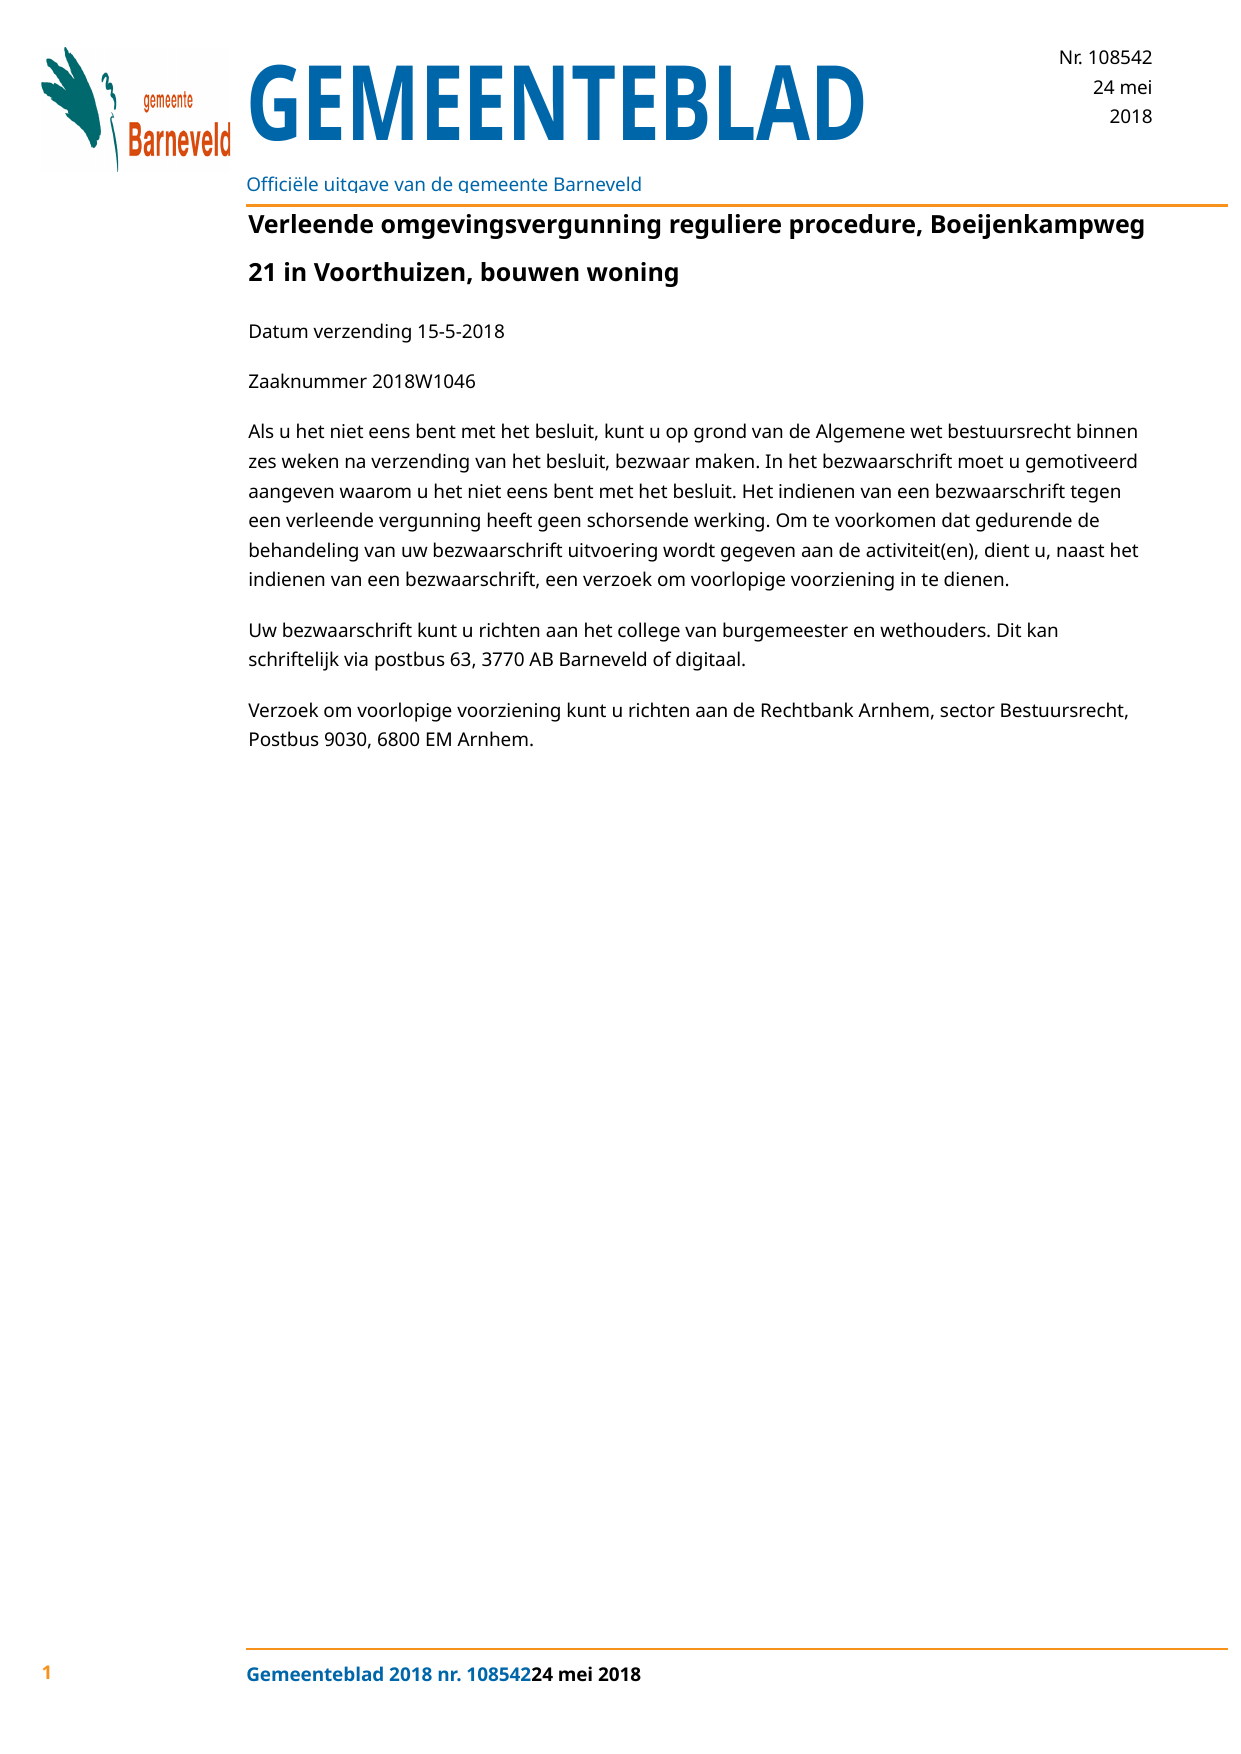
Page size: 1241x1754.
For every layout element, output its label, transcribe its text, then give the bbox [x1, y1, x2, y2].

picture [41, 47, 231, 172]
text Verzoek om voorlopige voorziening kunt u richten aan de Rechtbank Arnhem, sector Bestuursrecht, Postbus 9030, 6800 EM Arnhem. [248, 697, 1152, 752]
text Verleende omgevingsvergunning reguliere procedure, Boeijenkampweg 21 in Voorthuizen, bouwen woning [248, 207, 1152, 288]
text Zaaknummer 2018W1046 [248, 368, 1152, 394]
text Datum verzending 15-5-2018 [248, 318, 1152, 344]
text Als u het niet eens bent met het besluit, kunt u op grond van de Algemene wet bestuursrecht binnen zes weken na verzending van het besluit, bezwaar maken. In het bezwaarschrift moet u gemotiveerd aangeven waarom u het niet eens bent met het besluit. Het indienen van een bezwaarschrift tegen een verleende vergunning heeft geen schorsende werking. Om te voorkomen dat gedurende de behandeling van uw bezwaarschrift uitvoering wordt gegeven aan de activiteit(en), dient u, naast het indienen van een bezwaarschrift, een verzoek om voorlopige voorziening in te dienen. [248, 419, 1152, 592]
text Uw bezwaarschrift kunt u richten aan het college van burgemeester en wethouders. Dit kan schriftelijk via postbus 63, 3770 AB Barneveld of digitaal. [248, 617, 1152, 672]
